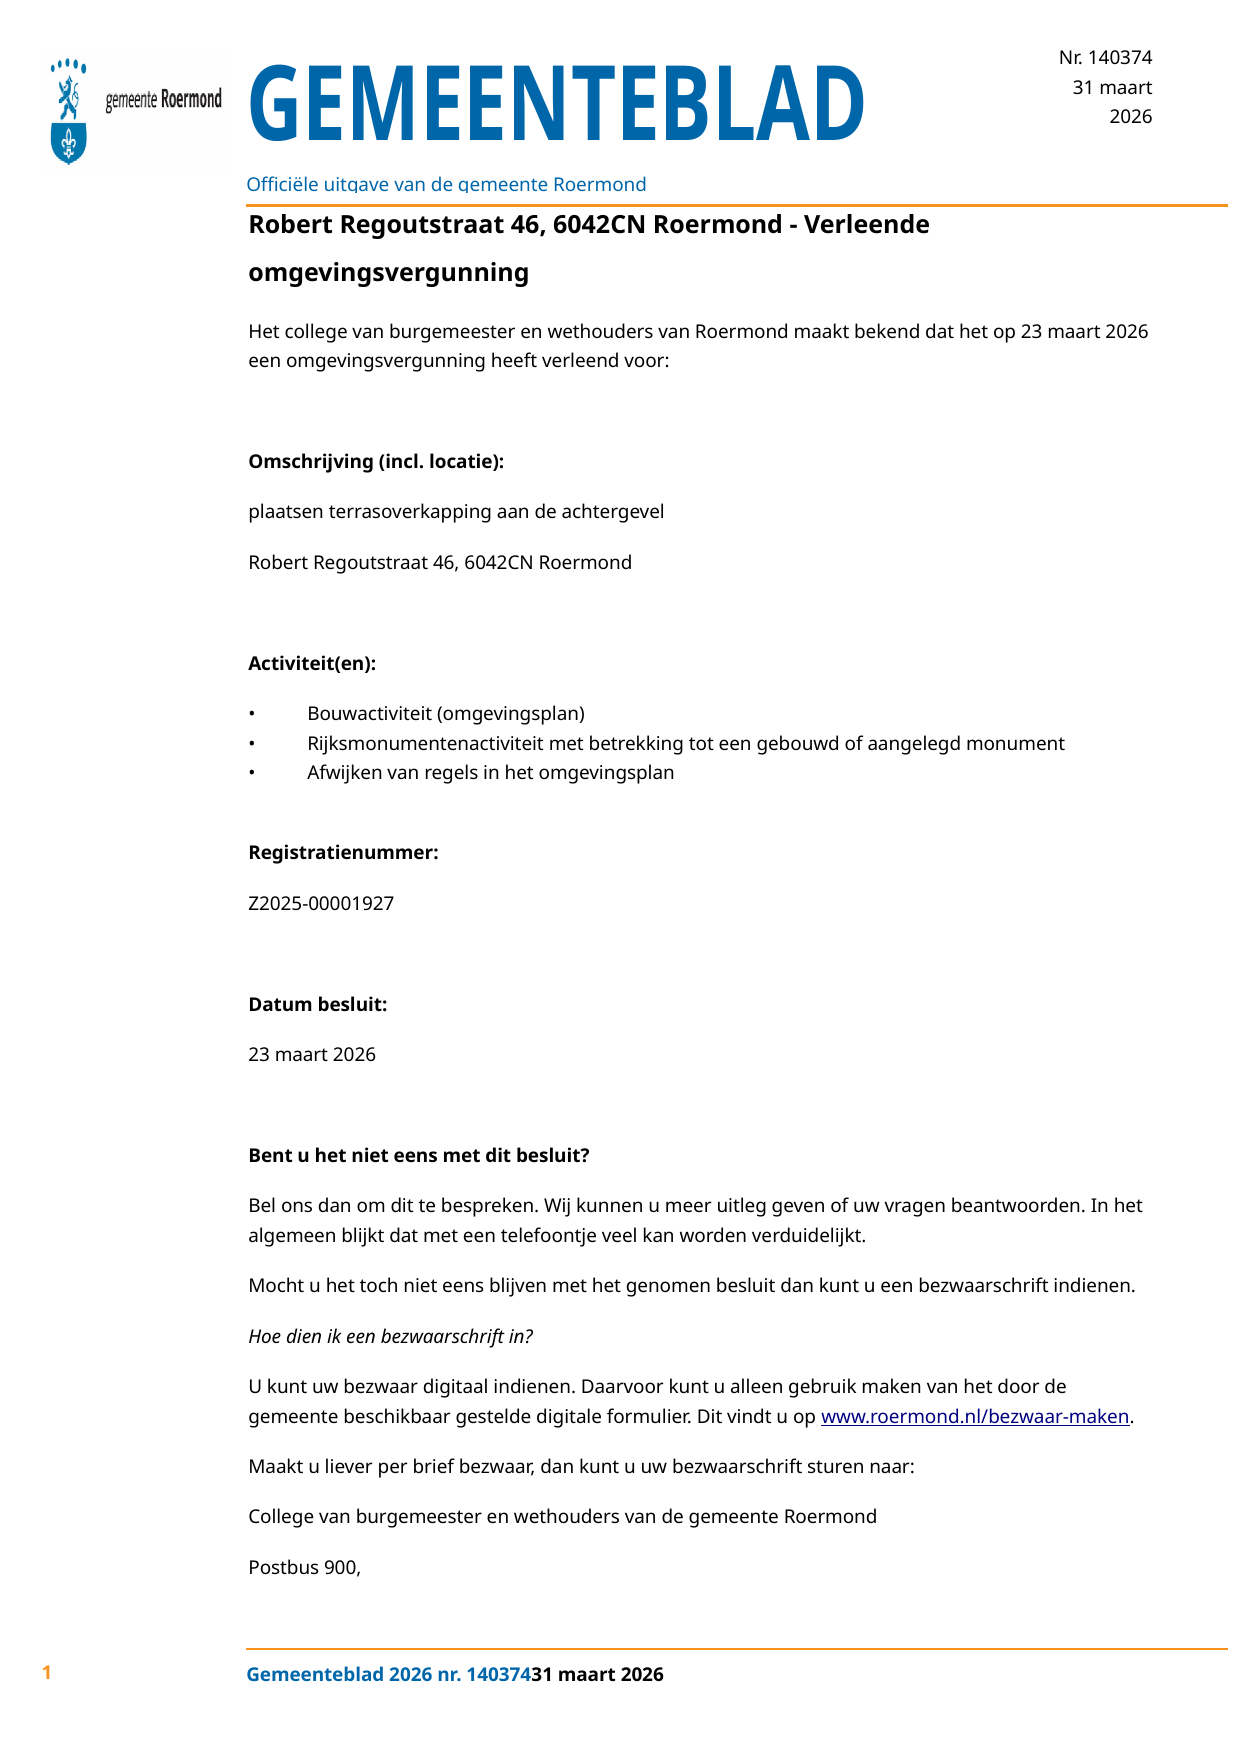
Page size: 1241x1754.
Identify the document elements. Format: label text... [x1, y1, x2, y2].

text College van burgemeester en wethouders van de gemeente Roermond [248, 1504, 1152, 1529]
text U kunt uw bezwaar digitaal indienen. Daarvoor kunt u alleen gebruik maken van het door de gemeente beschikbaar gestelde digitale formulier. Dit vindt u op www.roermond.nl/bezwaar-maken. [248, 1373, 1152, 1429]
text Mocht u het toch niet eens blijven met het genomen besluit dan kunt u een bezwaarschrift indienen. [248, 1272, 1152, 1298]
text Registratienummer: [248, 839, 1152, 865]
text Hoe dien ik een bezwaarschrift in? [248, 1323, 1152, 1349]
list Afwijken van regels in het omgevingsplan [248, 759, 1152, 785]
text Activiteit(en): [248, 650, 1152, 676]
text Bel ons dan om dit te bespreken. Wij kunnen u meer uitleg geven of uw vragen beantwoorden. In het algemeen blijkt dat met een telefoontje veel kan worden verduidelijkt. [248, 1192, 1152, 1248]
text Omschrijving (incl. locatie): [248, 448, 1152, 474]
text Robert Regoutstraat 46, 6042CN Roermond [248, 549, 1152, 575]
text Robert Regoutstraat 46, 6042CN Roermond - Verleende omgevingsvergunning [248, 207, 1152, 288]
text Het college van burgemeester en wethouders van Roermond maakt bekend dat het op 23 maart 2026 een omgevingsvergunning heeft verleend voor: [248, 318, 1152, 373]
list Bouwactiviteit (omgevingsplan) [248, 700, 1152, 726]
text 23 maart 2026 [248, 1041, 1152, 1067]
list Rijksmonumentenactiviteit met betrekking tot een gebouwd of aangelegd monument [248, 730, 1152, 756]
text Z2025-00001927 [248, 890, 1152, 916]
text Datum besluit: [248, 991, 1152, 1017]
picture [41, 47, 231, 172]
text Maakt u liever per brief bezwaar, dan kunt u uw bezwaarschrift sturen naar: [248, 1453, 1152, 1479]
text Bent u het niet eens met dit besluit? [248, 1142, 1152, 1168]
text Postbus 900, [248, 1554, 1152, 1580]
text plaatsen terrasoverkapping aan de achtergevel [248, 499, 1152, 524]
